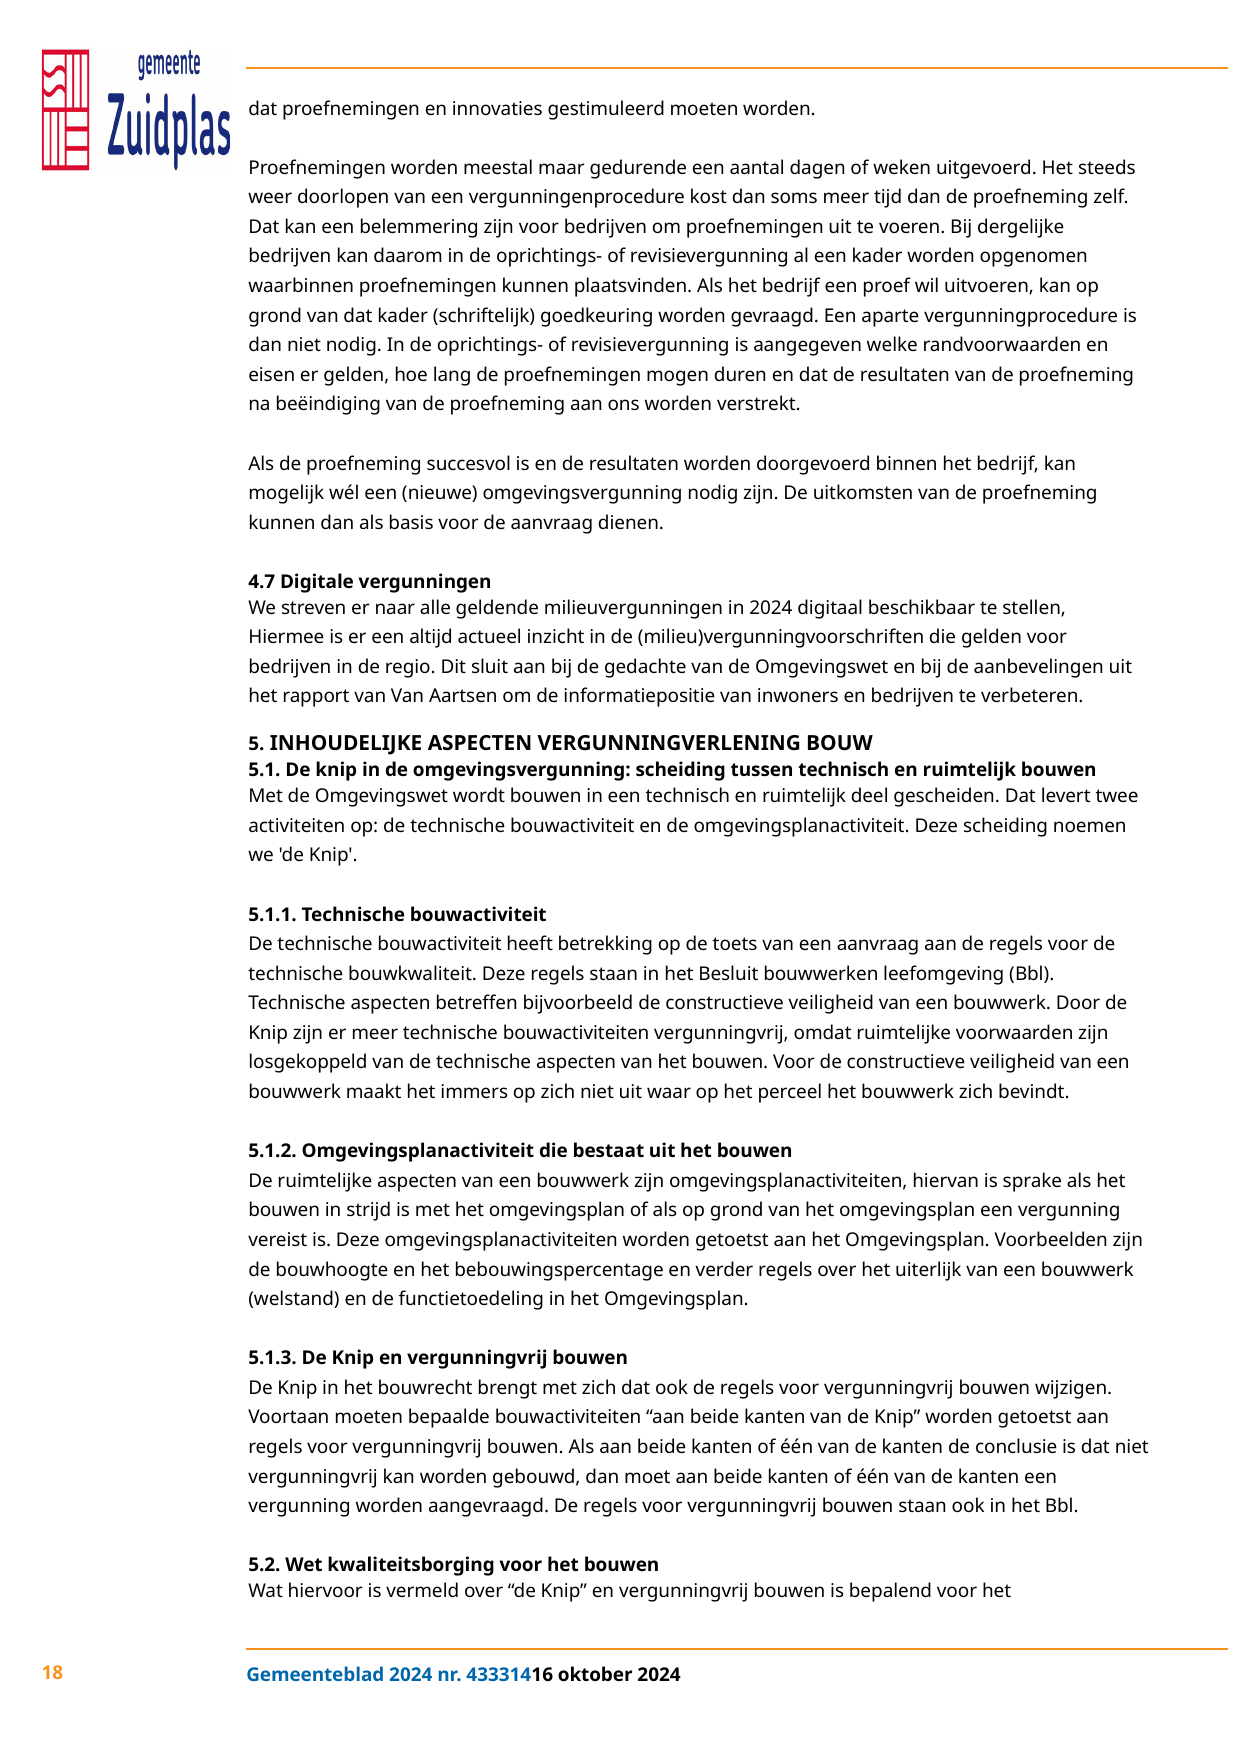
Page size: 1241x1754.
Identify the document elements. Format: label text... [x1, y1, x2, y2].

text Wat hiervoor is vermeld over “de Knip” en vergunningvrij bouwen is bepalend voor het [248, 1577, 1152, 1603]
text Hiermee is er een altijd actueel inzicht in de (milieu)vergunningvoorschriften die gelden voor bedrijven in de regio. Dit sluit aan bij de gedachte van de Omgevingswet en bij de aanbevelingen uit het rapport van Van Aartsen om de informatiepositie van inwoners en bedrijven te verbeteren. [248, 623, 1152, 708]
text Met de Omgevingswet wordt bouwen in een technisch en ruimtelijk deel gescheiden. Dat levert twee activiteiten op: de technische bouwactiviteit en de omgevingsplanactiviteit. Deze scheiding noemen we 'de Knip'. [248, 782, 1152, 867]
text Als de proefneming succesvol is en de resultaten worden doorgevoerd binnen het bedrijf, kan mogelijk wél een (nieuwe) omgevingsvergunning nodig zijn. De uitkomsten van de proefneming kunnen dan als basis voor de aanvraag dienen. [248, 450, 1152, 535]
text We streven er naar alle geldende milieuvergunningen in 2024 digitaal beschikbaar te stellen, [248, 594, 1152, 619]
text dat proefnemingen en innovaties gestimuleerd moeten worden. [248, 95, 1152, 121]
text 5. INHOUDELIJKE ASPECTEN VERGUNNINGVERLENING BOUW [248, 728, 1152, 757]
text 5.1. De knip in de omgevingsvergunning: scheiding tussen technisch en ruimtelijk bouwen [248, 757, 1152, 782]
picture [41, 47, 231, 172]
text 5.1.3. De Knip en vergunningvrij bouwen [248, 1344, 1152, 1370]
text 4.7 Digitale vergunningen [248, 568, 1152, 594]
text De technische bouwactiviteit heeft betrekking op de toets van een aanvraag aan de regels voor de technische bouwkwaliteit. Deze regels staan in het Besluit bouwwerken leefomgeving (Bbl). Technische aspecten betreffen bijvoorbeeld de constructieve veiligheid van een bouwwerk. Door de Knip zijn er meer technische bouwactiviteiten vergunningvrij, omdat ruimtelijke voorwaarden zijn losgekoppeld van de technische aspecten van het bouwen. Voor de constructieve veiligheid van een bouwwerk maakt het immers op zich niet uit waar op het perceel het bouwwerk zich bevindt. [248, 930, 1152, 1104]
text 5.1.2. Omgevingsplanactiviteit die bestaat uit het bouwen [248, 1137, 1152, 1163]
text 5.1.1. Technische bouwactiviteit [248, 901, 1152, 926]
text De ruimtelijke aspecten van een bouwwerk zijn omgevingsplanactiviteiten, hiervan is sprake als het bouwen in strijd is met het omgevingsplan of als op grond van het omgevingsplan een vergunning vereist is. Deze omgevingsplanactiviteiten worden getoetst aan het Omgevingsplan. Voorbeelden zijn de bouwhoogte en het bebouwingspercentage en verder regels over het uiterlijk van een bouwwerk (welstand) en de functietoedeling in het Omgevingsplan. [248, 1167, 1152, 1311]
text 5.2. Wet kwaliteitsborging voor het bouwen [248, 1552, 1152, 1577]
text Proefnemingen worden meestal maar gedurende een aantal dagen of weken uitgevoerd. Het steeds weer doorlopen van een vergunningenprocedure kost dan soms meer tijd dan de proefneming zelf. Dat kan een belemmering zijn voor bedrijven om proefnemingen uit te voeren. Bij dergelijke bedrijven kan daarom in de oprichtings- of revisievergunning al een kader worden opgenomen waarbinnen proefnemingen kunnen plaatsvinden. Als het bedrijf een proef wil uitvoeren, kan op grond van dat kader (schriftelijk) goedkeuring worden gevraagd. Een aparte vergunningprocedure is dan niet nodig. In de oprichtings- of revisievergunning is aangegeven welke randvoorwaarden en eisen er gelden, hoe lang de proefnemingen mogen duren en dat de resultaten van de proefneming na beëindiging van de proefneming aan ons worden verstrekt. [248, 154, 1152, 416]
text De Knip in het bouwrecht brengt met zich dat ook de regels voor vergunningvrij bouwen wijzigen. Voortaan moeten bepaalde bouwactiviteiten “aan beide kanten van de Knip” worden getoetst aan regels voor vergunningvrij bouwen. Als aan beide kanten of één van de kanten de conclusie is dat niet vergunningvrij kan worden gebouwd, dan moet aan beide kanten of één van de kanten een vergunning worden aangevraagd. De regels voor vergunningvrij bouwen staan ook in het Bbl. [248, 1374, 1152, 1518]
